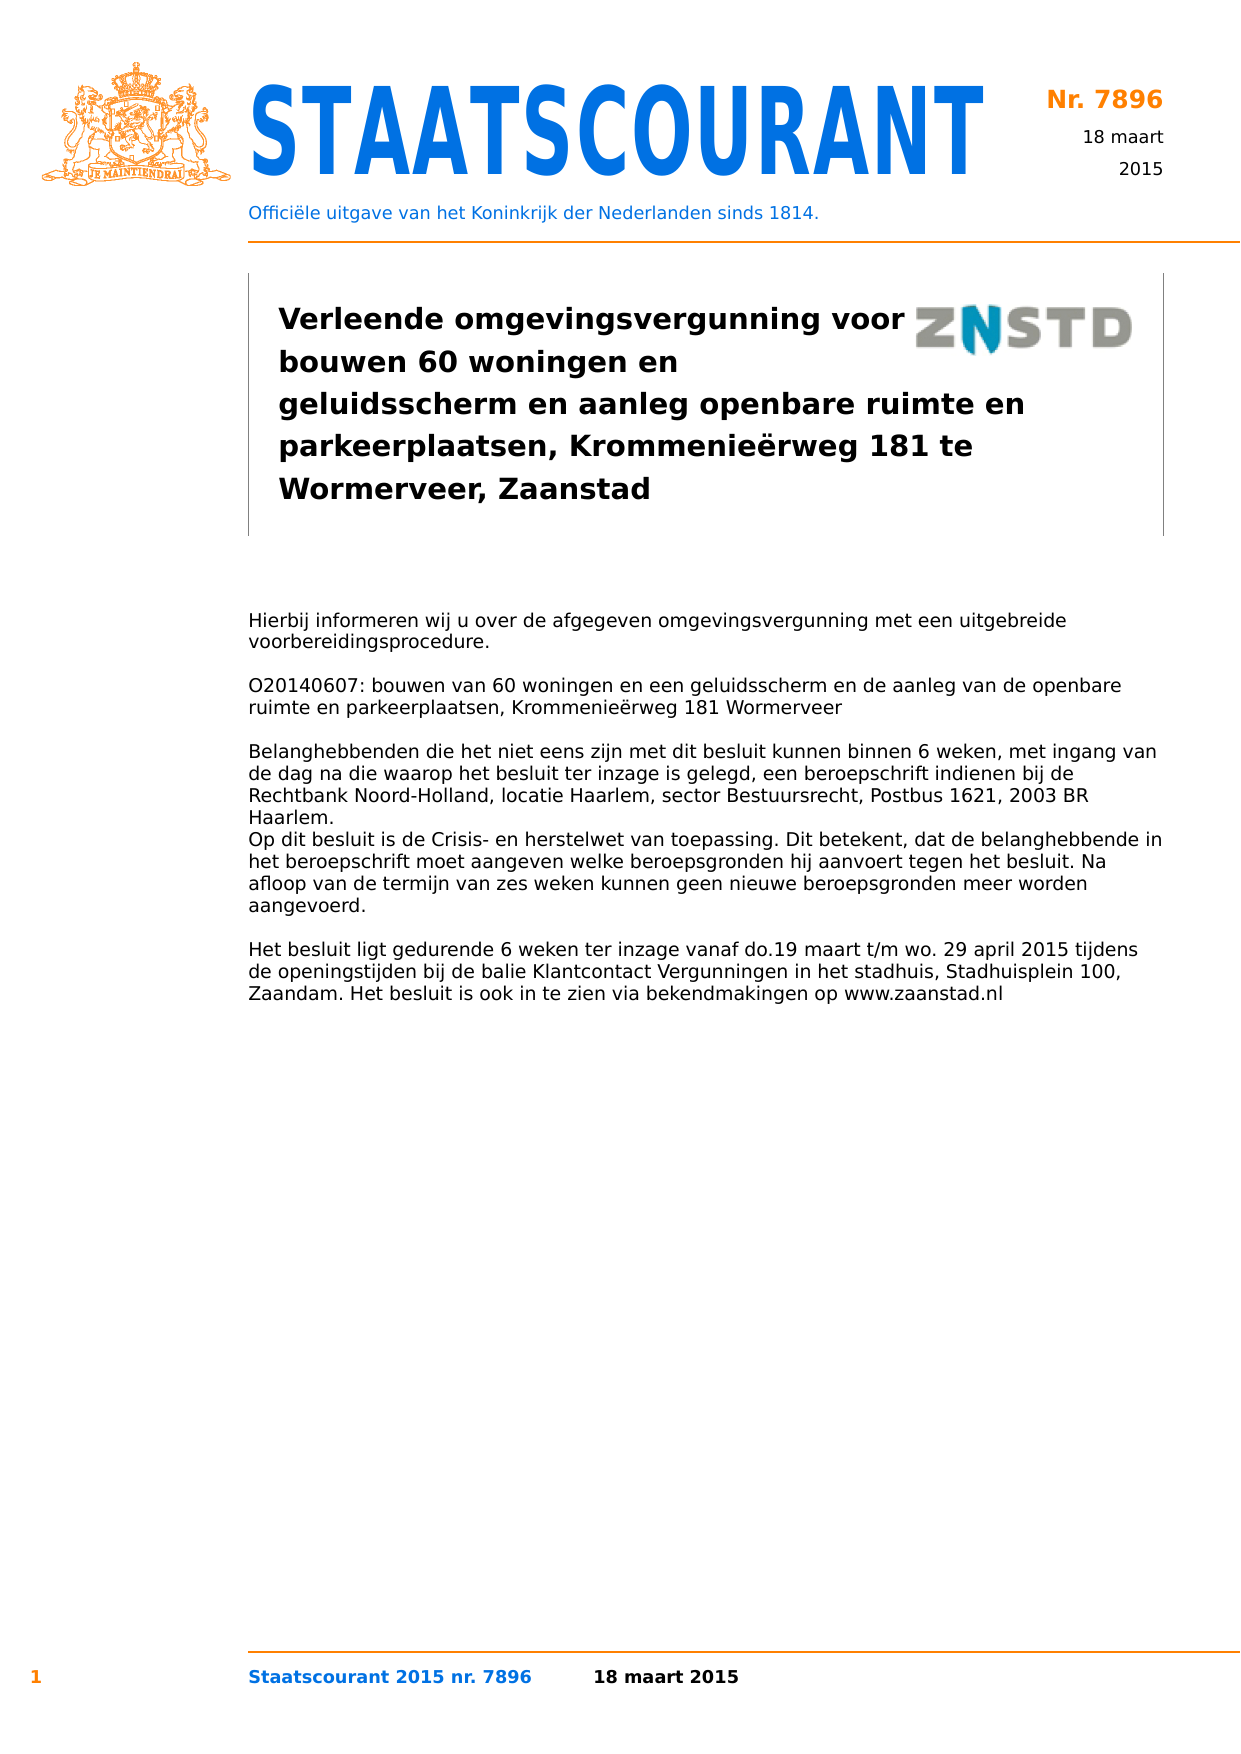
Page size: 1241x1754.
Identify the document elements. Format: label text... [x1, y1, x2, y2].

table_cell 2015 [998, 153, 1240, 203]
table_cell Officiële uitgave van het Koninkrijk der Nederlanden sinds 1814. [248, 203, 1240, 241]
text Het besluit ligt gedurende 6 weken ter inzage vanaf do.19 maart t/m wo. 29 april 2015 tijdens de openingstijden bij de balie Klantcontact Vergunningen in het stadhuis, Stadhuisplein 100, Zaandam. Het besluit is ook in te zien via bekendmakingen op www.zaanstad.nl [248, 939, 1163, 1005]
table_cell 18 maart [998, 121, 1240, 153]
text Belanghebbenden die het niet eens zijn met dit besluit kunnen binnen 6 weken, met ingang van de dag na die waarop het besluit ter inzage is gelegd, een beroepschrift indienen bij de Rechtbank Noord-Holland, locatie Haarlem, sector Bestuursrecht, Postbus 1621, 2003 BR Haarlem. [248, 741, 1163, 829]
picture [914, 302, 1134, 356]
text Op dit besluit is de Crisis- en herstelwet van toepassing. Dit betekent, dat de belanghebbende in het beroepschrift moet aangeven welke beroepsgronden hij aanvoert tegen het besluit. Na afloop van de termijn van zes weken kunnen geen nieuwe beroepsgronden meer worden aangevoerd. [248, 829, 1163, 917]
table_header STAATSCOURANT [248, 62, 998, 203]
text Hierbij informeren wij u over de afgegeven omgevingsvergunning met een uitgebreide voorbereidingsprocedure. [248, 609, 1163, 653]
picture [41, 62, 231, 186]
text O20140607: bouwen van 60 woningen en een geluidsscherm en de aanleg van de openbare ruimte en parkeerplaatsen, Krommenieërweg 181 Wormerveer [248, 675, 1163, 719]
subtitle Verleende omgevingsvergunning voor bouwen 60 woningen en geluidsscherm en aanleg openbare ruimte en parkeerplaatsen, Krommenieërweg 181 te Wormerveer, Zaanstad [249, 273, 1163, 536]
table_header Nr. 7896 [998, 62, 1240, 121]
table_header [25, 62, 248, 241]
